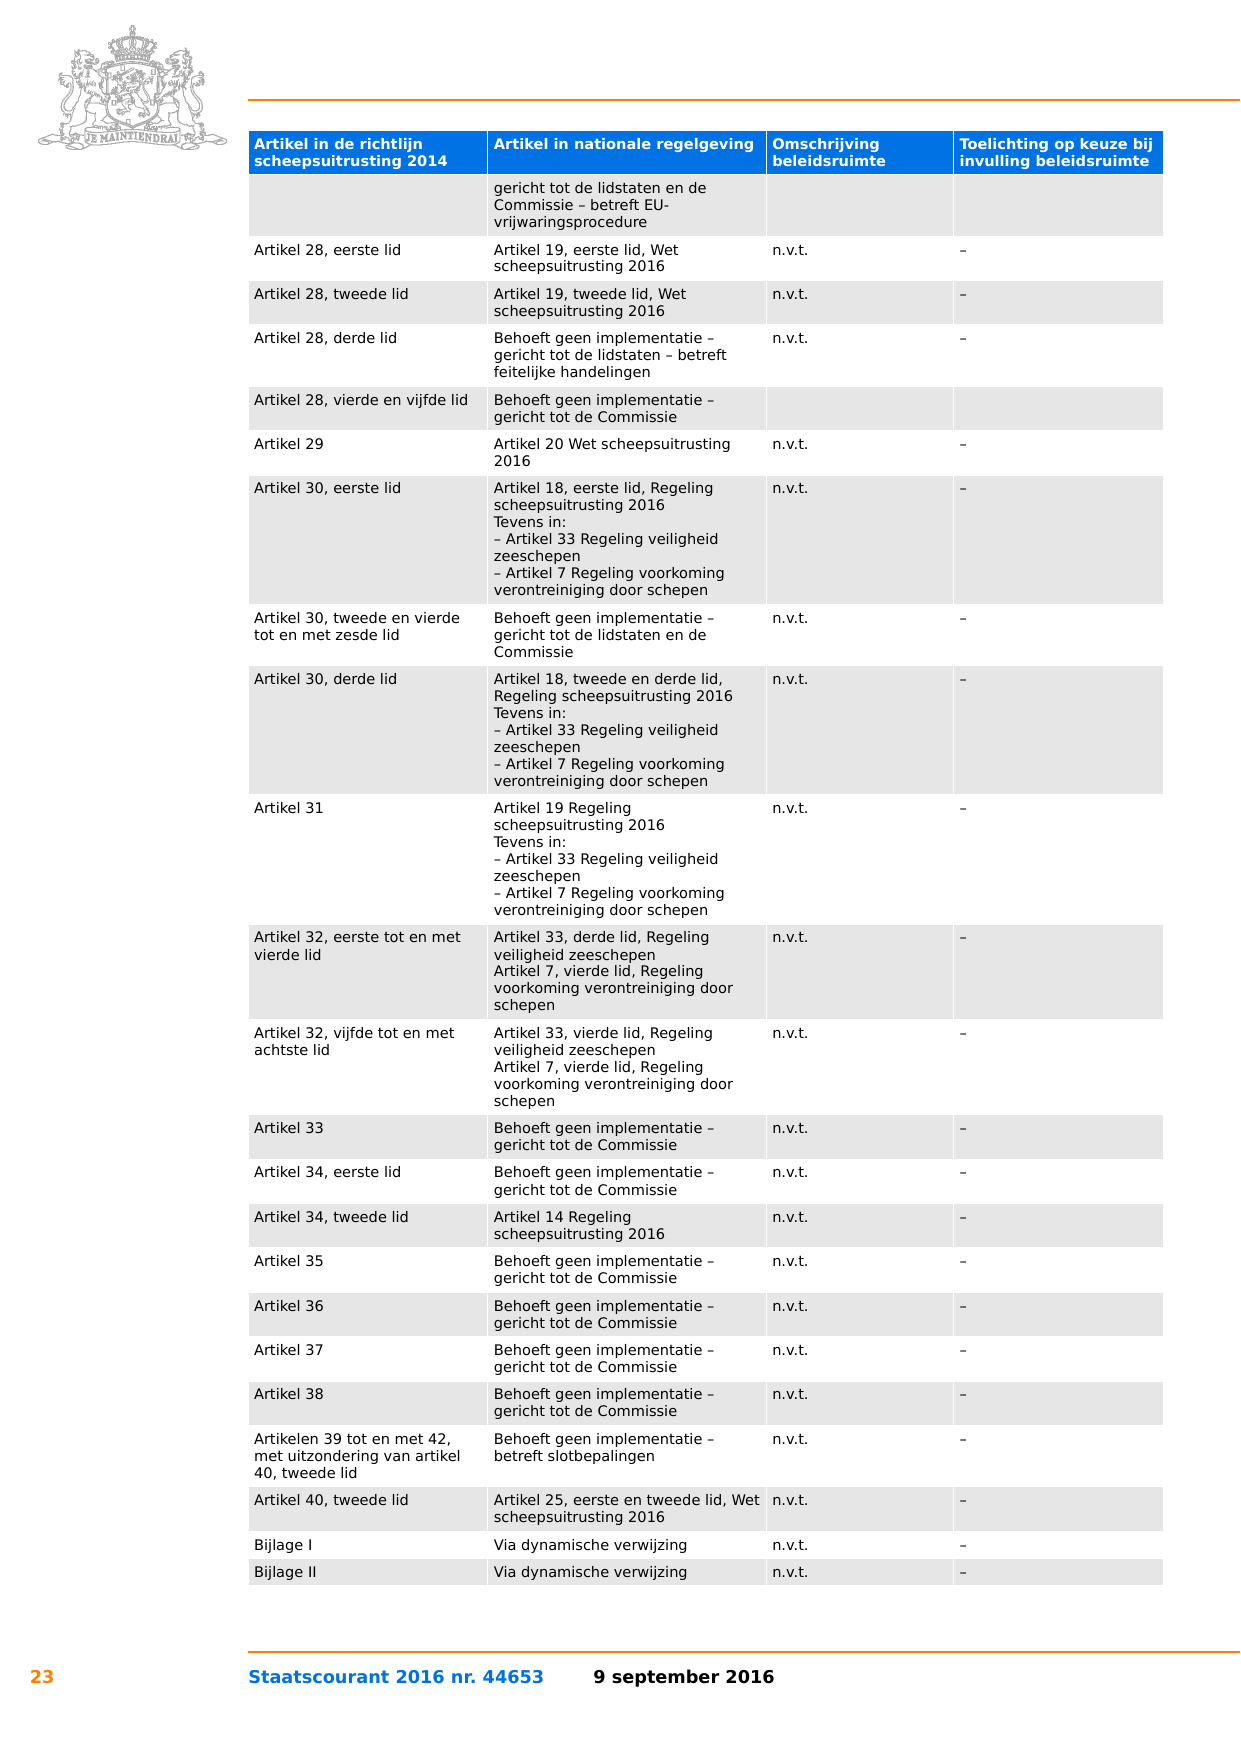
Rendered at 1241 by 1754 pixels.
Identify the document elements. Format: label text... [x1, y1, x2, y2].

table_cell Artikel 34, tweede lid [249, 1204, 487, 1247]
table_cell Artikel 28, tweede lid [249, 281, 487, 324]
table_cell [954, 387, 1163, 430]
table_cell – [954, 1115, 1163, 1159]
table_cell n.v.t. [767, 1115, 953, 1159]
table_cell n.v.t. [767, 605, 953, 665]
table_cell n.v.t. [767, 476, 953, 604]
table_cell n.v.t. [767, 1293, 953, 1336]
table_cell Behoeft geen implementatie – gericht tot de Commissie [488, 1160, 766, 1203]
table_cell Artikel 37 [249, 1337, 487, 1381]
table_cell Artikel 28, vierde en vijfde lid [249, 387, 487, 430]
table_cell Artikel 34, eerste lid [249, 1160, 487, 1203]
table_cell Via dynamische verwijzing [488, 1532, 766, 1558]
table_cell Artikel 32, vijfde tot en met achtste lid [249, 1020, 487, 1114]
table_cell Artikel 18, eerste lid, Regeling scheepsuitrusting 2016 Tevens in: – Artikel 33 Regeling veiligheid zeeschepen – Artikel 7 Regeling voorkoming verontreiniging door schepen [488, 476, 766, 604]
table_header Artikel in de richtlijn scheepsuitrusting 2014 [249, 131, 487, 174]
table_cell Artikel 33 [249, 1115, 487, 1159]
table_cell n.v.t. [767, 666, 953, 794]
table_cell – [954, 1532, 1163, 1558]
table_cell Behoeft geen implementatie – gericht tot de Commissie [488, 1249, 766, 1292]
table_cell Artikel 18, tweede en derde lid, Regeling scheepsuitrusting 2016 Tevens in: – Artikel 33 Regeling veiligheid zeeschepen – Artikel 7 Regeling voorkoming verontreiniging door schepen [488, 666, 766, 794]
table_cell Artikel 28, eerste lid [249, 237, 487, 280]
table_cell n.v.t. [767, 1204, 953, 1247]
table_cell n.v.t. [767, 1382, 953, 1425]
table_cell Behoeft geen implementatie – gericht tot de Commissie [488, 387, 766, 430]
table_cell Artikel 38 [249, 1382, 487, 1425]
table_cell Behoeft geen implementatie – betreft slotbepalingen [488, 1426, 766, 1486]
table_cell – [954, 237, 1163, 280]
table_cell n.v.t. [767, 281, 953, 324]
table_cell n.v.t. [767, 325, 953, 386]
table_cell Artikel 19 Regeling scheepsuitrusting 2016 Tevens in: – Artikel 33 Regeling veiligheid zeeschepen – Artikel 7 Regeling voorkoming verontreiniging door schepen [488, 795, 766, 924]
table_cell – [954, 1160, 1163, 1203]
table_cell – [954, 325, 1163, 386]
table_cell n.v.t. [767, 925, 953, 1019]
table_cell – [954, 1293, 1163, 1336]
table_cell Bijlage I [249, 1532, 487, 1558]
table_cell n.v.t. [767, 1160, 953, 1203]
table_cell – [954, 605, 1163, 665]
table_cell Artikel 31 [249, 795, 487, 924]
table_cell – [954, 1382, 1163, 1425]
table_cell n.v.t. [767, 1559, 953, 1585]
table_cell [954, 175, 1163, 236]
table_cell Bijlage II [249, 1559, 487, 1585]
table_cell n.v.t. [767, 1487, 953, 1531]
table_cell Behoeft geen implementatie – gericht tot de Commissie [488, 1382, 766, 1425]
table_cell – [954, 1426, 1163, 1486]
table_cell Artikel 33, vierde lid, Regeling veiligheid zeeschepen Artikel 7, vierde lid, Regeling voorkoming verontreiniging door schepen [488, 1020, 766, 1114]
table_cell n.v.t. [767, 1249, 953, 1292]
table_cell Artikel 30, derde lid [249, 666, 487, 794]
table_cell n.v.t. [767, 237, 953, 280]
table_header Artikel in nationale regelgeving [488, 131, 766, 174]
table_cell – [954, 1559, 1163, 1585]
table_cell Artikel 28, derde lid [249, 325, 487, 386]
table_cell Via dynamische verwijzing [488, 1559, 766, 1585]
table_cell gericht tot de lidstaten en de Commissie – betreft EU-vrijwaringsprocedure [488, 175, 766, 236]
table_cell n.v.t. [767, 1020, 953, 1114]
table_cell n.v.t. [767, 1426, 953, 1486]
table_cell – [954, 1249, 1163, 1292]
table_cell Artikel 25, eerste en tweede lid, Wet scheepsuitrusting 2016 [488, 1487, 766, 1531]
table_cell – [954, 1337, 1163, 1381]
table_cell [767, 175, 953, 236]
table_cell Artikel 30, eerste lid [249, 476, 487, 604]
table_cell – [954, 1020, 1163, 1114]
table_cell – [954, 925, 1163, 1019]
table_cell Behoeft geen implementatie – gericht tot de Commissie [488, 1293, 766, 1336]
table_cell Artikel 30, tweede en vierde tot en met zesde lid [249, 605, 487, 665]
table_cell Artikel 35 [249, 1249, 487, 1292]
table_cell Artikel 40, tweede lid [249, 1487, 487, 1531]
table_cell – [954, 476, 1163, 604]
table_cell – [954, 666, 1163, 794]
table_cell Behoeft geen implementatie – gericht tot de Commissie [488, 1115, 766, 1159]
table_cell Artikel 32, eerste tot en met vierde lid [249, 925, 487, 1019]
table_cell n.v.t. [767, 1337, 953, 1381]
table_header Toelichting op keuze bij invulling beleidsruimte [954, 131, 1163, 174]
table_cell [249, 175, 487, 236]
table_cell Artikel 36 [249, 1293, 487, 1336]
table_cell n.v.t. [767, 795, 953, 924]
table_cell [767, 387, 953, 430]
table_cell – [954, 1487, 1163, 1531]
table_cell Artikel 29 [249, 431, 487, 474]
table_header Omschrijving beleidsruimte [767, 131, 953, 174]
table_cell – [954, 281, 1163, 324]
table_cell n.v.t. [767, 1532, 953, 1558]
picture [38, 25, 227, 150]
table_cell n.v.t. [767, 431, 953, 474]
table_cell Behoeft geen implementatie – gericht tot de lidstaten – betreft feitelijke handelingen [488, 325, 766, 386]
table_cell – [954, 795, 1163, 924]
table_cell Artikel 33, derde lid, Regeling veiligheid zeeschepen Artikel 7, vierde lid, Regeling voorkoming verontreiniging door schepen [488, 925, 766, 1019]
table_cell – [954, 1204, 1163, 1247]
table_cell – [954, 431, 1163, 474]
table_cell Artikel 14 Regeling scheepsuitrusting 2016 [488, 1204, 766, 1247]
table_cell Artikelen 39 tot en met 42, met uitzondering van artikel 40, tweede lid [249, 1426, 487, 1486]
table_cell Artikel 19, tweede lid, Wet scheepsuitrusting 2016 [488, 281, 766, 324]
table_cell Artikel 20 Wet scheepsuitrusting 2016 [488, 431, 766, 474]
table_cell Artikel 19, eerste lid, Wet scheepsuitrusting 2016 [488, 237, 766, 280]
table_cell Behoeft geen implementatie – gericht tot de lidstaten en de Commissie [488, 605, 766, 665]
table_cell Behoeft geen implementatie – gericht tot de Commissie [488, 1337, 766, 1381]
